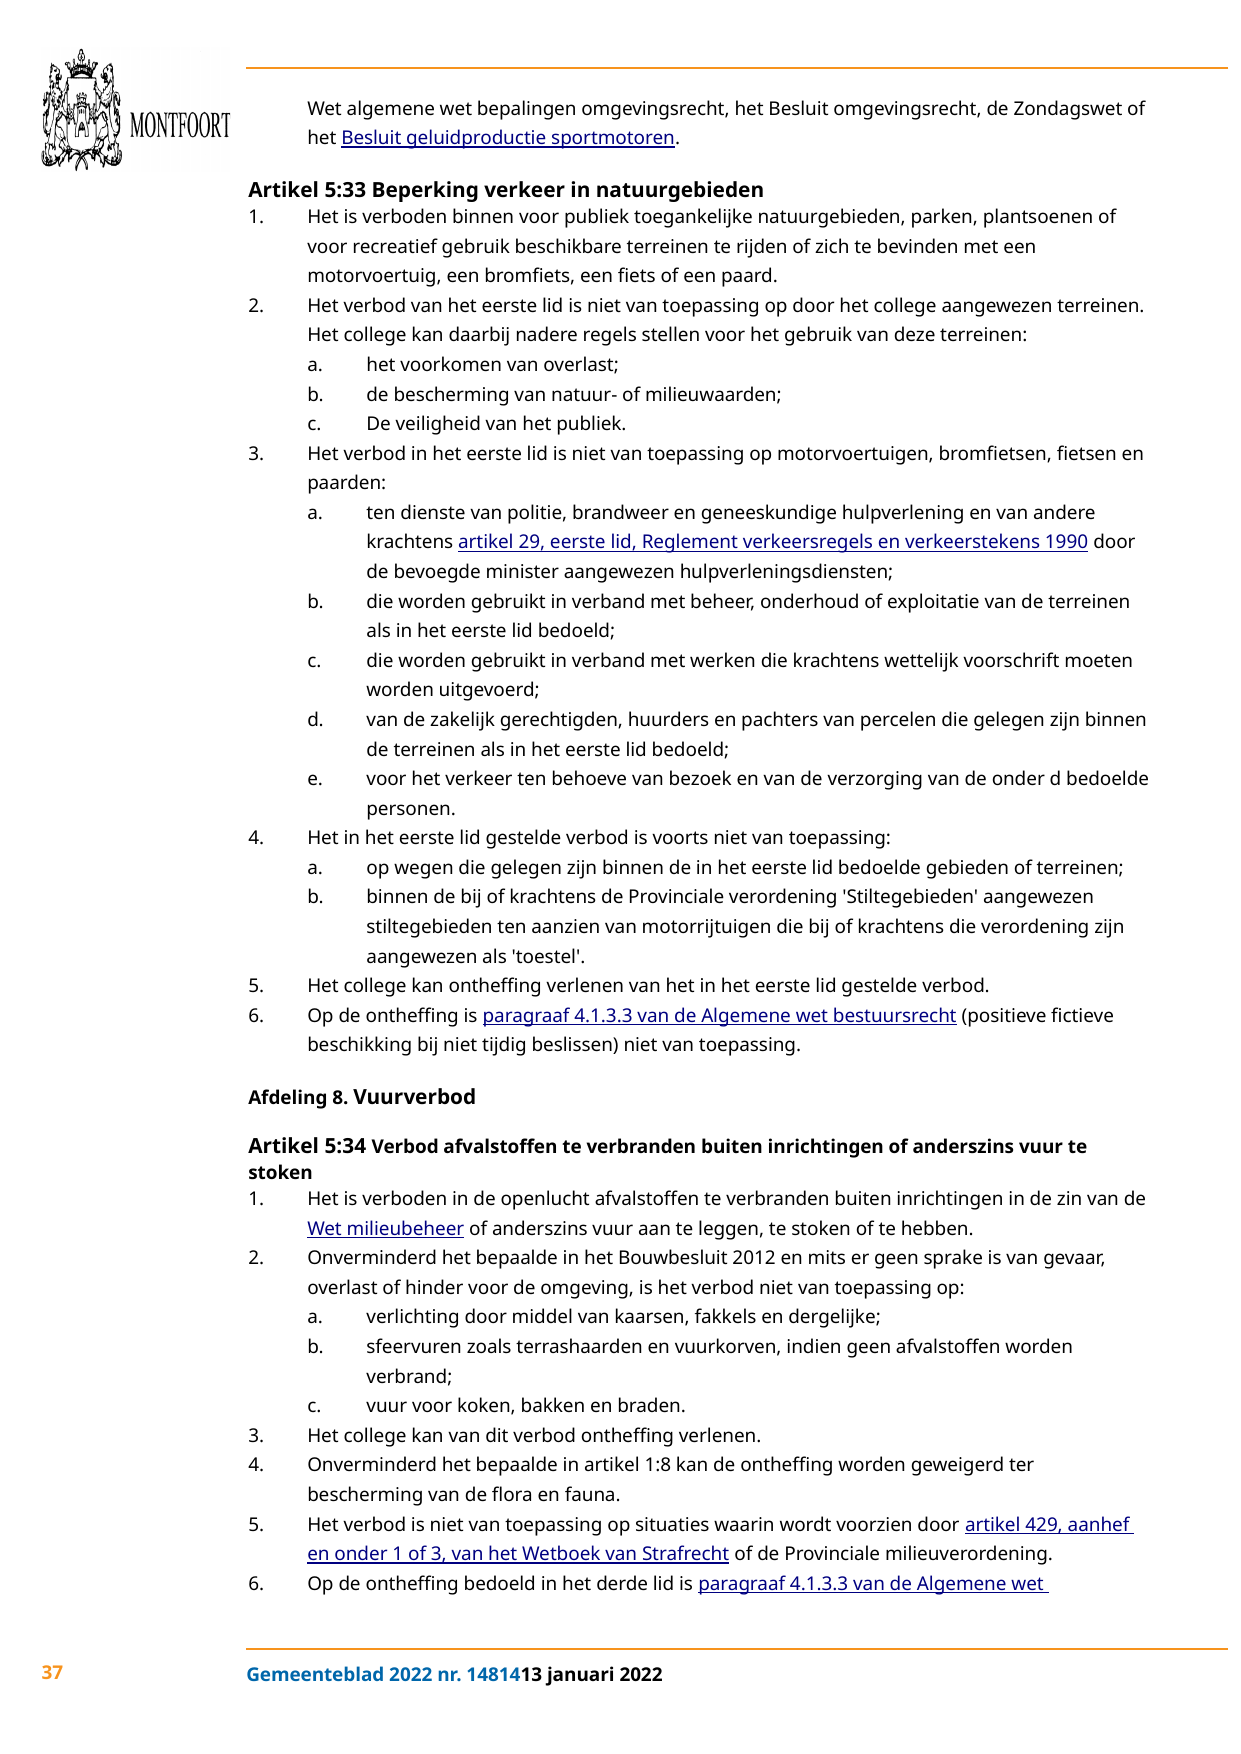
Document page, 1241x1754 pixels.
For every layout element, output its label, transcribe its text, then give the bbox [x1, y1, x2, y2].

list Onverminderd het bepaalde in het Bouwbesluit 2012 en mits er geen sprake is van gevaar, overlast of hinder voor de omgeving, is het verbod niet van toepassing op: [248, 1244, 1152, 1300]
list het voorkomen van overlast; [307, 351, 1152, 377]
list De veiligheid van het publiek. [307, 410, 1152, 436]
list Het college kan van dit verbod ontheffing verlenen. [248, 1422, 1152, 1448]
list die worden gebruikt in verband met werken die krachtens wettelijk voorschrift moeten worden uitgevoerd; [307, 647, 1152, 702]
list binnen de bij of krachtens de Provinciale verordening 'Stiltegebieden' aangewezen stiltegebieden ten aanzien van motorrijtuigen die bij of krachtens die verordening zijn aangewezen als 'toestel'. [307, 884, 1152, 968]
list voor het verkeer ten behoeve van bezoek en van de verzorging van de onder d bedoelde personen. [307, 765, 1152, 821]
list sfeervuren zoals terrashaarden en vuurkorven, indien geen afvalstoffen worden verbrand; [307, 1333, 1152, 1388]
list Op de ontheffing is paragraaf 4.1.3.3 van de Algemene wet bestuursrecht (positieve fictieve beschikking bij niet tijdig beslissen) niet van toepassing. [248, 1002, 1152, 1057]
list van de zakelijk gerechtigden, huurders en pachters van percelen die gelegen zijn binnen de terreinen als in het eerste lid bedoeld; [307, 706, 1152, 761]
list Het is verboden in de openlucht afvalstoffen te verbranden buiten inrichtingen in de zin van de Wet milieubeheer of anderszins vuur aan te leggen, te stoken of te hebben. [248, 1185, 1152, 1241]
list Het in het eerste lid gestelde verbod is voorts niet van toepassing: [248, 824, 1152, 850]
list Wet algemene wet bepalingen omgevingsrecht, het Besluit omgevingsrecht, de Zondagswet of het Besluit geluidproductie sportmotoren. [248, 95, 1152, 150]
list Het verbod van het eerste lid is niet van toepassing op door het college aangewezen terreinen. Het college kan daarbij nadere regels stellen voor het gebruik van deze terreinen: [248, 292, 1152, 347]
text Afdeling 8. Vuurverbod [248, 1082, 1152, 1110]
list Onverminderd het bepaalde in artikel 1:8 kan de ontheffing worden geweigerd ter bescherming van de flora en fauna. [248, 1452, 1152, 1507]
picture [41, 47, 231, 172]
list ten dienste van politie, brandweer en geneeskundige hulpverlening en van andere krachtens artikel 29, eerste lid, Reglement verkeersregels en verkeerstekens 1990 door de bevoegde minister aangewezen hulpverleningsdiensten; [307, 499, 1152, 584]
text Artikel 5:34 Verbod afvalstoffen te verbranden buiten inrichtingen of anderszins vuur te stoken [248, 1131, 1152, 1185]
list die worden gebruikt in verband met beheer, onderhoud of exploitatie van de terreinen als in het eerste lid bedoeld; [307, 588, 1152, 643]
list Het verbod in het eerste lid is niet van toepassing op motorvoertuigen, bromfietsen, fietsen en paarden: [248, 440, 1152, 495]
list Het is verboden binnen voor publiek toegankelijke natuurgebieden, parken, plantsoenen of voor recreatief gebruik beschikbare terreinen te rijden of zich te bevinden met een motorvoertuig, een bromfiets, een fiets of een paard. [248, 203, 1152, 288]
list Op de ontheffing bedoeld in het derde lid is paragraaf 4.1.3.3 van de Algemene wet [248, 1570, 1152, 1596]
list verlichting door middel van kaarsen, fakkels en dergelijke; [307, 1304, 1152, 1329]
list vuur voor koken, bakken en braden. [307, 1392, 1152, 1418]
list Het verbod is niet van toepassing op situaties waarin wordt voorzien door artikel 429, aanhef en onder 1 of 3, van het Wetboek van Strafrecht of de Provinciale milieuverordening. [248, 1511, 1152, 1566]
text Artikel 5:33 Beperking verkeer in natuurgebieden [248, 175, 1152, 203]
list op wegen die gelegen zijn binnen de in het eerste lid bedoelde gebieden of terreinen; [307, 854, 1152, 880]
list de bescherming van natuur- of milieuwaarden; [307, 381, 1152, 406]
list Het college kan ontheffing verlenen van het in het eerste lid gestelde verbod. [248, 972, 1152, 998]
